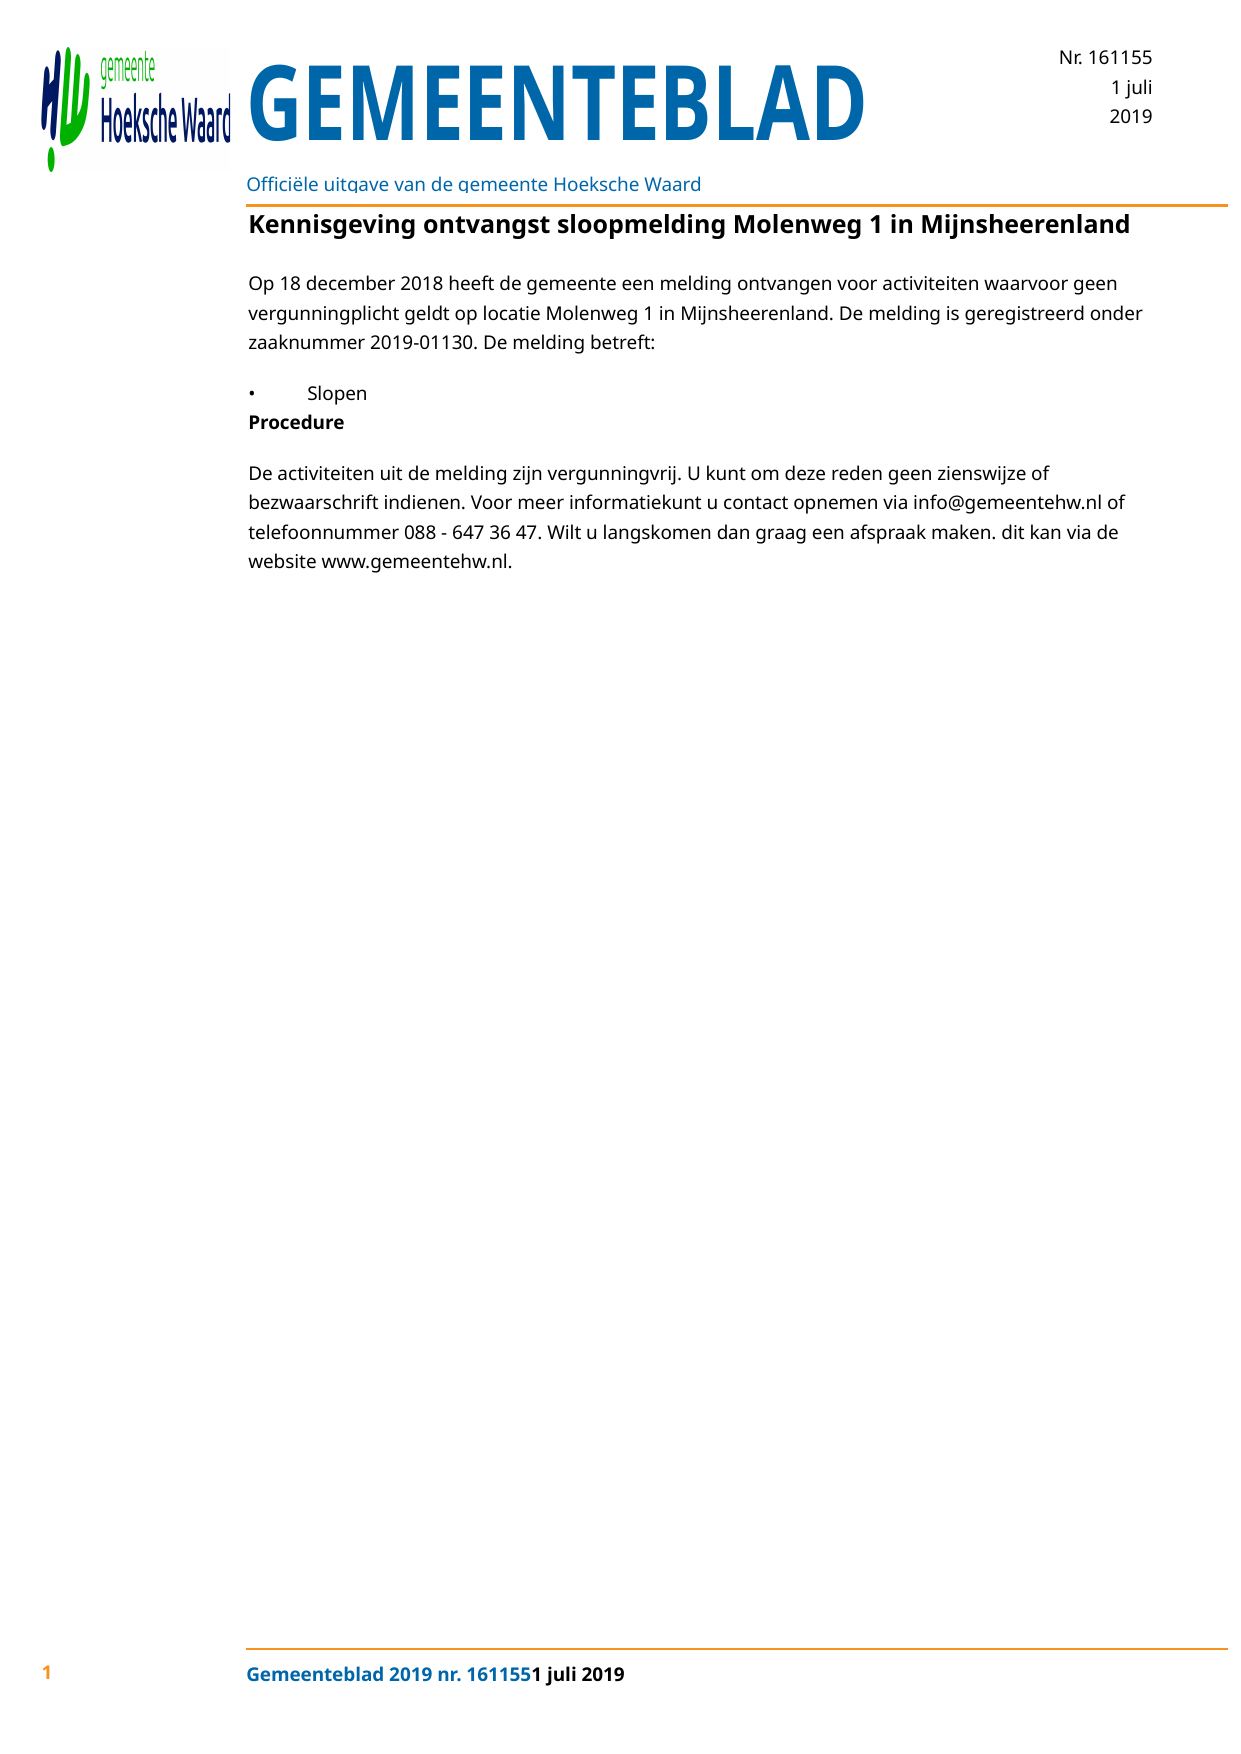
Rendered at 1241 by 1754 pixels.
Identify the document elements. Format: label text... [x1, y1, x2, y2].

text Procedure [248, 409, 1152, 435]
picture [41, 47, 231, 172]
text De activiteiten uit de melding zijn vergunningvrij. U kunt om deze reden geen zienswijze of bezwaarschrift indienen. Voor meer informatiekunt u contact opnemen via info@gemeentehw.nl of telefoonnummer 088 - 647 36 47. Wilt u langskomen dan graag een afspraak maken. dit kan via de website www.gemeentehw.nl. [248, 460, 1152, 574]
text Op 18 december 2018 heeft de gemeente een melding ontvangen voor activiteiten waarvoor geen vergunningplicht geldt op locatie Molenweg 1 in Mijnsheerenland. De melding is geregistreerd onder zaaknummer 2019-01130. De melding betreft: [248, 270, 1152, 355]
list Slopen [248, 380, 1152, 406]
text Kennisgeving ontvangst sloopmelding Molenweg 1 in Mijnsheerenland [248, 207, 1152, 241]
